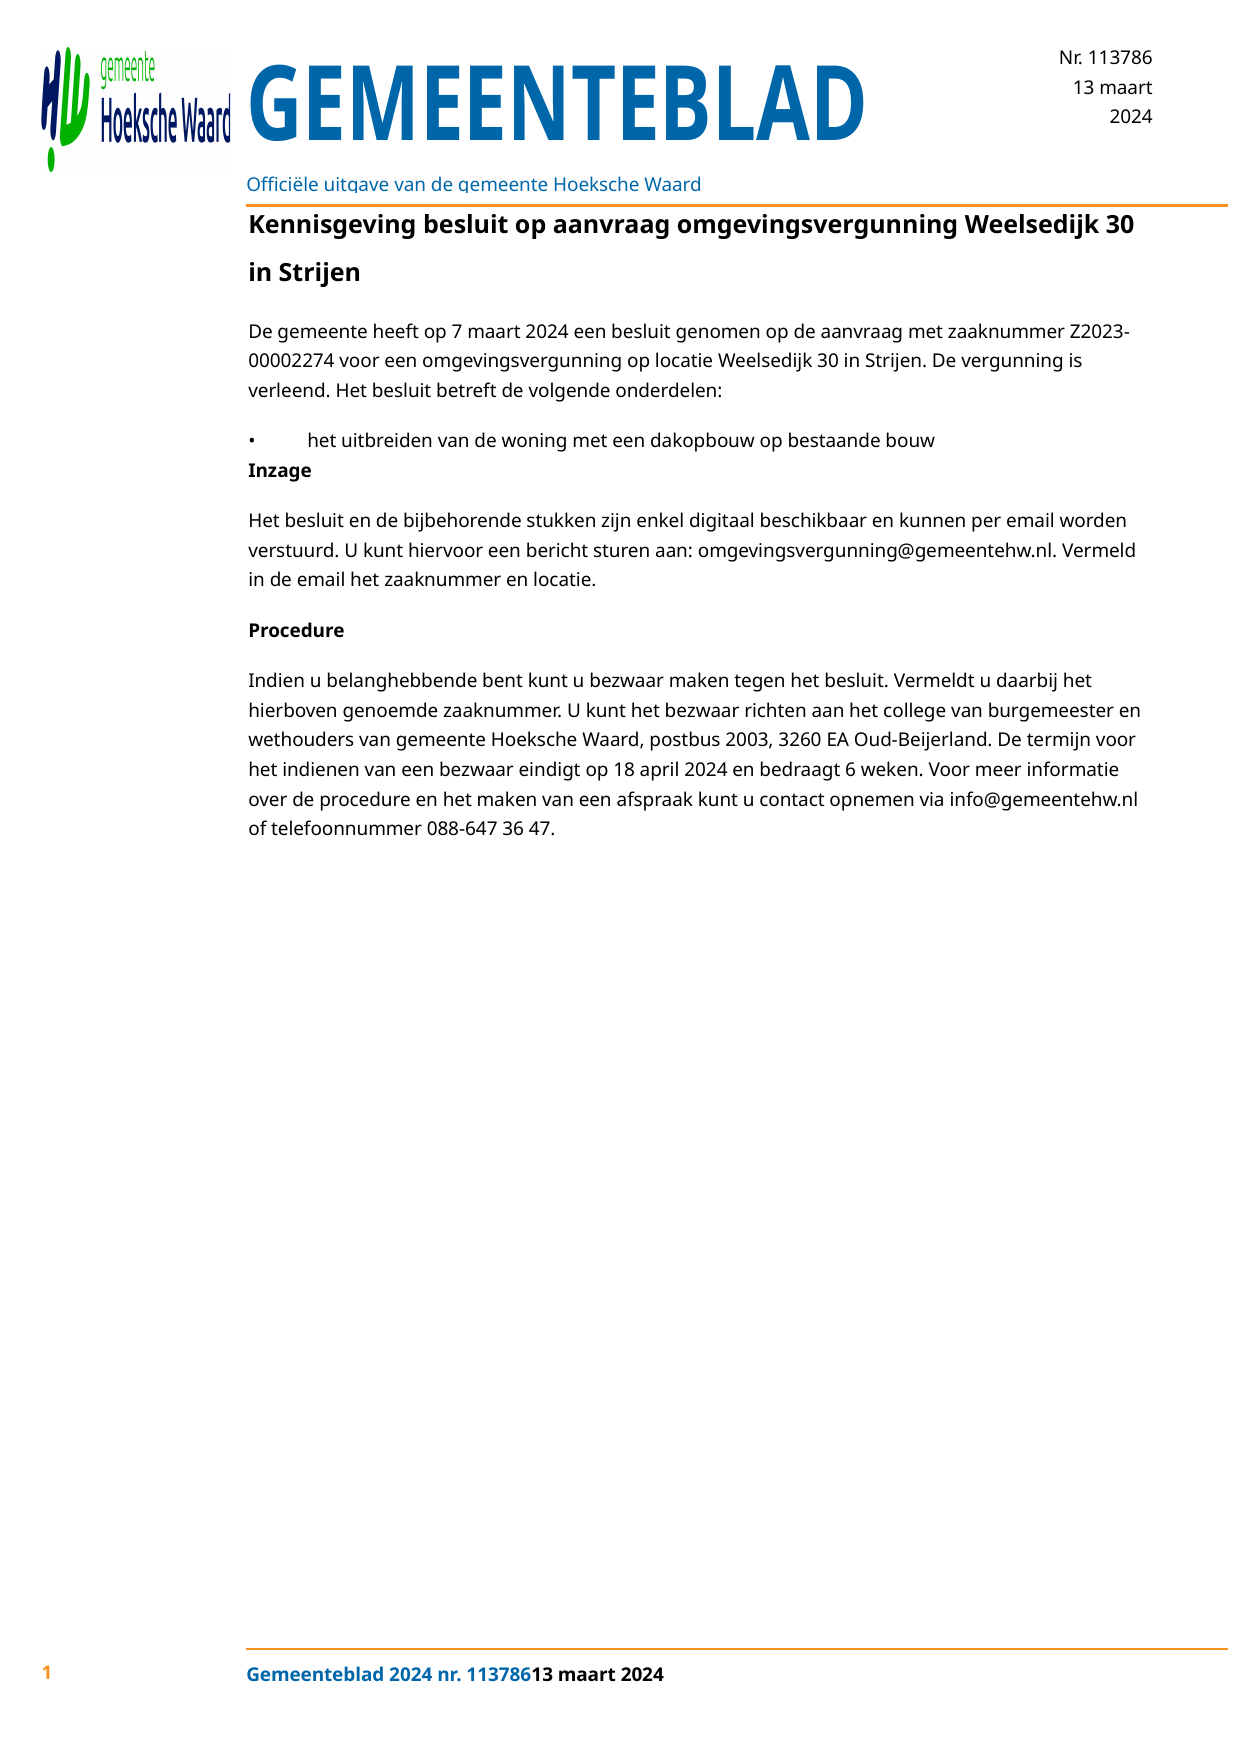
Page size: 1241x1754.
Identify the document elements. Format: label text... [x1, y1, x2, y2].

picture [41, 47, 231, 172]
text Procedure [248, 617, 1152, 643]
text Kennisgeving besluit op aanvraag omgevingsvergunning Weelsedijk 30 in Strijen [248, 207, 1152, 288]
text Het besluit en de bijbehorende stukken zijn enkel digitaal beschikbaar en kunnen per email worden verstuurd. U kunt hiervoor een bericht sturen aan: omgevingsvergunning@gemeentehw.nl. Vermeld in de email het zaaknummer en locatie. [248, 507, 1152, 592]
list het uitbreiden van de woning met een dakopbouw op bestaande bouw [248, 427, 1152, 453]
text Inzage [248, 457, 1152, 483]
text Indien u belanghebbende bent kunt u bezwaar maken tegen het besluit. Vermeldt u daarbij het hierboven genoemde zaaknummer. U kunt het bezwaar richten aan het college van burgemeester en wethouders van gemeente Hoeksche Waard, postbus 2003, 3260 EA Oud-Beijerland. De termijn voor het indienen van een bezwaar eindigt op 18 april 2024 en bedraagt 6 weken. Voor meer informatie over de procedure en het maken van een afspraak kunt u contact opnemen via info@gemeentehw.nl of telefoonnummer 088-647 36 47. [248, 667, 1152, 841]
text De gemeente heeft op 7 maart 2024 een besluit genomen op de aanvraag met zaaknummer Z2023-00002274 voor een omgevingsvergunning op locatie Weelsedijk 30 in Strijen. De vergunning is verleend. Het besluit betreft de volgende onderdelen: [248, 318, 1152, 403]
